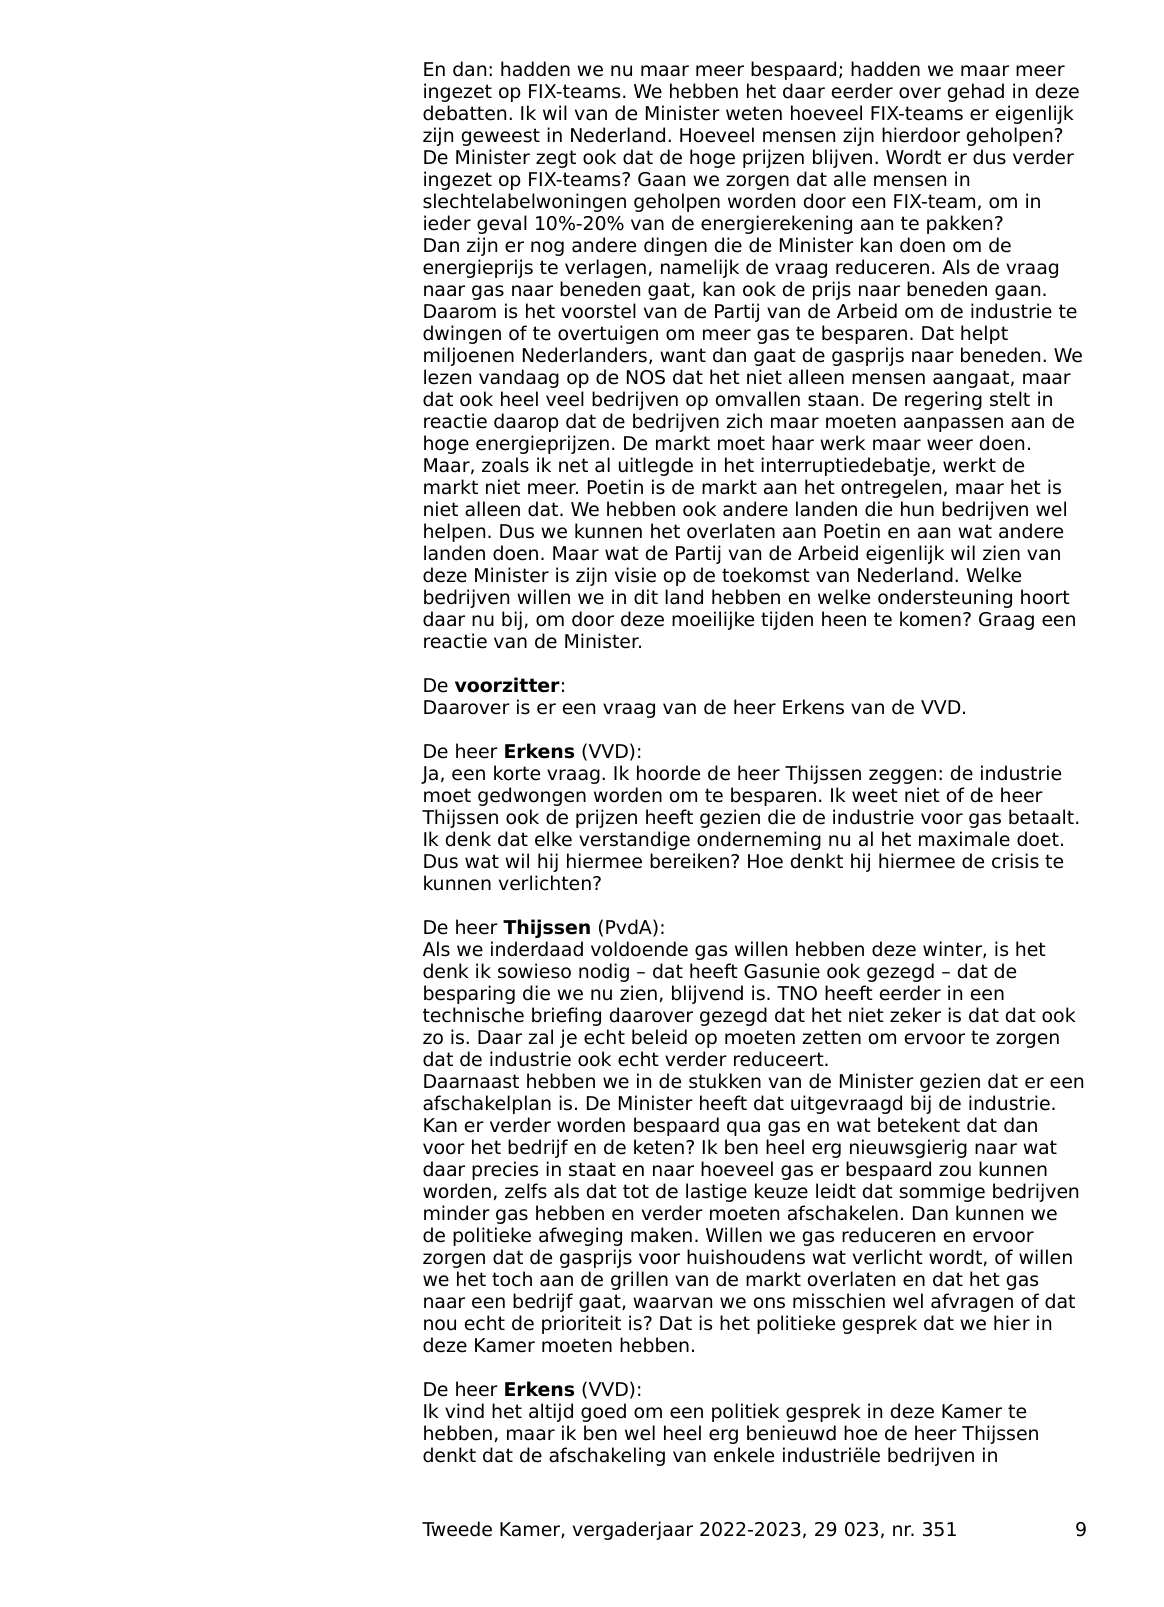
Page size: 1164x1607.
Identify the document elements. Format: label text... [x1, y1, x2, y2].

text De heer Erkens (VVD): [422, 1379, 1087, 1401]
text De heer Thijssen (PvdA): [422, 917, 1087, 939]
text Daarnaast hebben we in de stukken van de Minister gezien dat er een afschakelplan is. De Minister heeft dat uitgevraagd bij de industrie. Kan er verder worden bespaard qua gas en wat betekent dat dan voor het bedrijf en de keten? Ik ben heel erg nieuwsgierig naar wat daar precies in staat en naar hoeveel gas er bespaard zou kunnen worden, zelfs als dat tot de lastige keuze leidt dat sommige bedrijven minder gas hebben en verder moeten afschakelen. Dan kunnen we de politieke afweging maken. Willen we gas reduceren en ervoor zorgen dat de gasprijs voor huishoudens wat verlicht wordt, of willen we het toch aan de grillen van de markt overlaten en dat het gas naar een bedrijf gaat, waarvan we ons misschien wel afvragen of dat nou echt de prioriteit is? Dat is het politieke gesprek dat we hier in deze Kamer moeten hebben. [422, 1071, 1087, 1356]
text En dan: hadden we nu maar meer bespaard; hadden we maar meer ingezet op FIX-teams. We hebben het daar eerder over gehad in deze debatten. Ik wil van de Minister weten hoeveel FIX-teams er eigenlijk zijn geweest in Nederland. Hoeveel mensen zijn hierdoor geholpen? De Minister zegt ook dat de hoge prijzen blijven. Wordt er dus verder ingezet op FIX-teams? Gaan we zorgen dat alle mensen in slechtelabelwoningen geholpen worden door een FIX-team, om in ieder geval 10%-20% van de energierekening aan te pakken? [422, 59, 1087, 235]
text Ik vind het altijd goed om een politiek gesprek in deze Kamer te hebben, maar ik ben wel heel erg benieuwd hoe de heer Thijssen denkt dat de afschakeling van enkele industriële bedrijven in [422, 1401, 1087, 1467]
text Als we inderdaad voldoende gas willen hebben deze winter, is het denk ik sowieso nodig – dat heeft Gasunie ook gezegd – dat de besparing die we nu zien, blijvend is. TNO heeft eerder in een technische briefing daarover gezegd dat het niet zeker is dat dat ook zo is. Daar zal je echt beleid op moeten zetten om ervoor te zorgen dat de industrie ook echt verder reduceert. [422, 939, 1087, 1071]
text Daarover is er een vraag van de heer Erkens van de VVD. [422, 697, 1087, 719]
text Ja, een korte vraag. Ik hoorde de heer Thijssen zeggen: de industrie moet gedwongen worden om te besparen. Ik weet niet of de heer Thijssen ook de prijzen heeft gezien die de industrie voor gas betaalt. Ik denk dat elke verstandige onderneming nu al het maximale doet. Dus wat wil hij hiermee bereiken? Hoe denkt hij hiermee de crisis te kunnen verlichten? [422, 763, 1087, 895]
text Dan zijn er nog andere dingen die de Minister kan doen om de energieprijs te verlagen, namelijk de vraag reduceren. Als de vraag naar gas naar beneden gaat, kan ook de prijs naar beneden gaan. Daarom is het voorstel van de Partij van de Arbeid om de industrie te dwingen of te overtuigen om meer gas te besparen. Dat helpt miljoenen Nederlanders, want dan gaat de gasprijs naar beneden. We lezen vandaag op de NOS dat het niet alleen mensen aangaat, maar dat ook heel veel bedrijven op omvallen staan. De regering stelt in reactie daarop dat de bedrijven zich maar moeten aanpassen aan de hoge energieprijzen. De markt moet haar werk maar weer doen. Maar, zoals ik net al uitlegde in het interruptiedebatje, werkt de markt niet meer. Poetin is de markt aan het ontregelen, maar het is niet alleen dat. We hebben ook andere landen die hun bedrijven wel helpen. Dus we kunnen het overlaten aan Poetin en aan wat andere landen doen. Maar wat de Partij van de Arbeid eigenlijk wil zien van deze Minister is zijn visie op de toekomst van Nederland. Welke bedrijven willen we in dit land hebben en welke ondersteuning hoort daar nu bij, om door deze moeilijke tijden heen te komen? Graag een reactie van de Minister. [422, 235, 1087, 652]
text De voorzitter: [422, 675, 1087, 697]
text De heer Erkens (VVD): [422, 741, 1087, 763]
